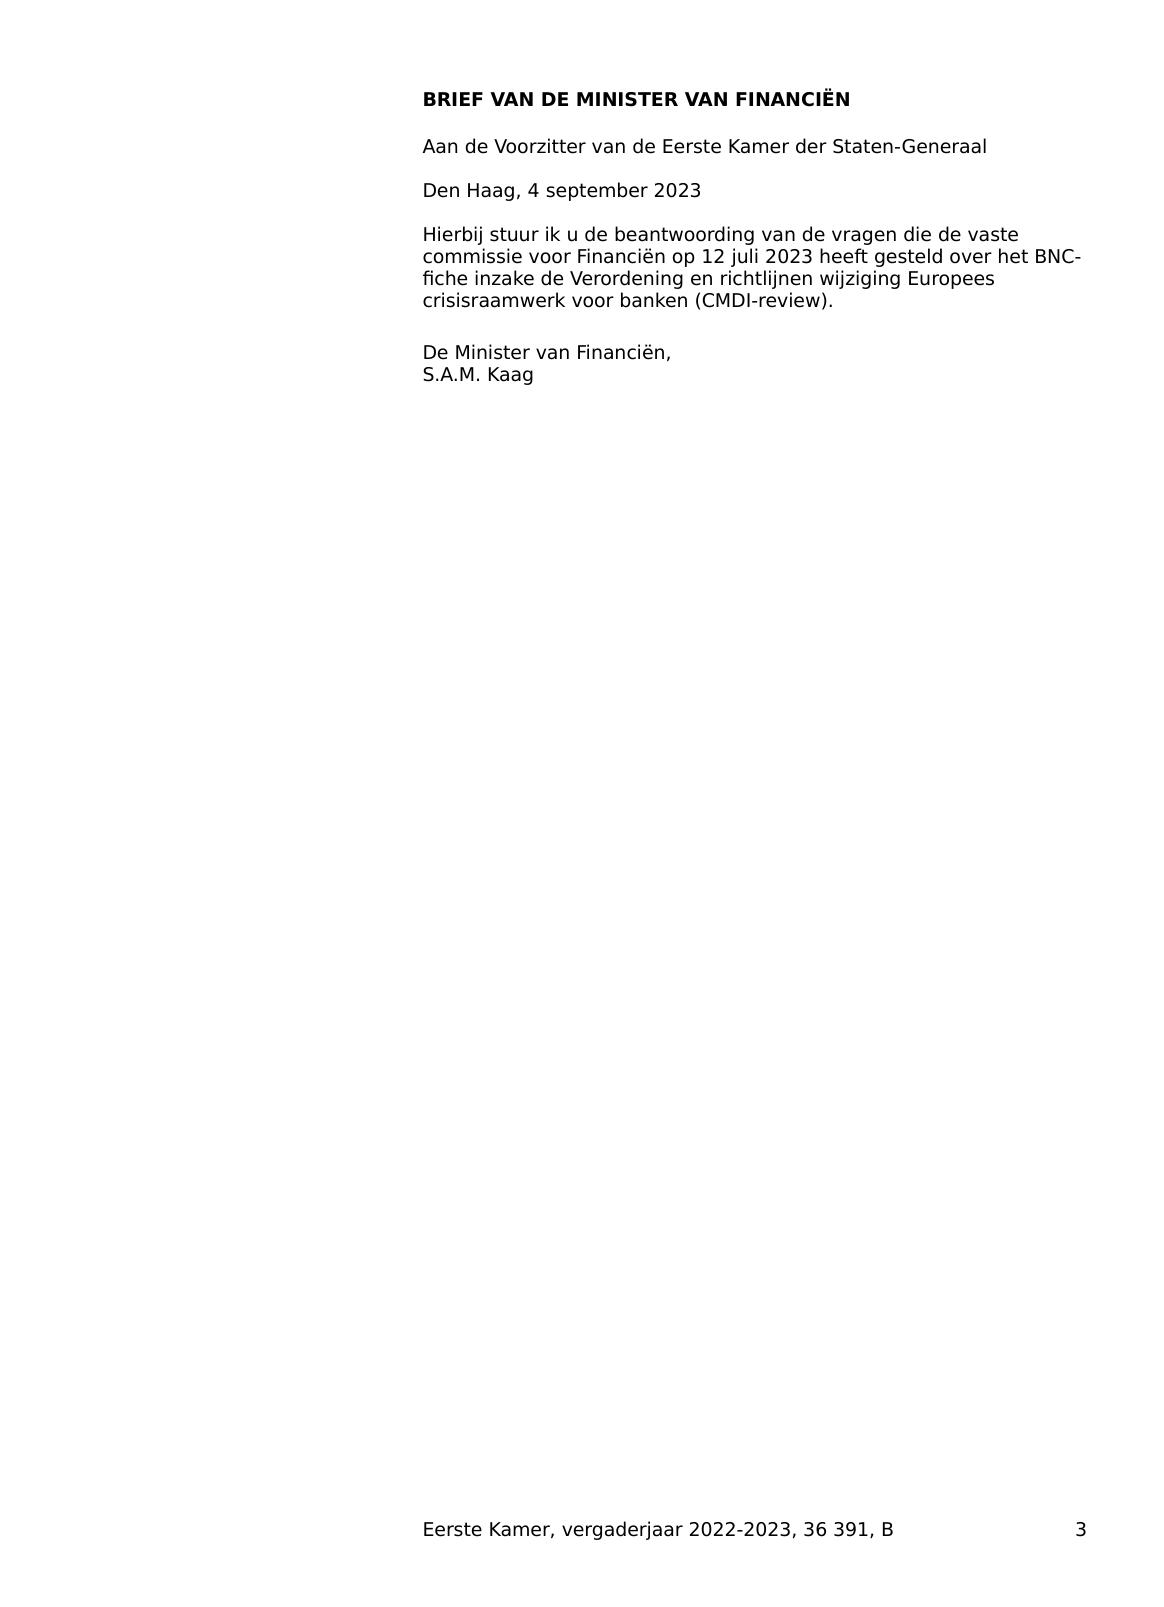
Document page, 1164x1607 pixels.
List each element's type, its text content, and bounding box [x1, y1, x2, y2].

text Hierbij stuur ik u de beantwoording van de vragen die de vaste commissie voor Financiën op 12 juli 2023 heeft gesteld over het BNC-fiche inzake de Verordening en richtlijnen wijziging Europees crisisraamwerk voor banken (CMDI-review). [422, 224, 1087, 312]
text De Minister van Financiën, S.A.M. Kaag [422, 342, 1087, 386]
subtitle BRIEF VAN DE MINISTER VAN FINANCIËN [422, 89, 1087, 111]
text Den Haag, 4 september 2023 [422, 180, 1087, 202]
text Aan de Voorzitter van de Eerste Kamer der Staten-Generaal [422, 136, 1087, 158]
